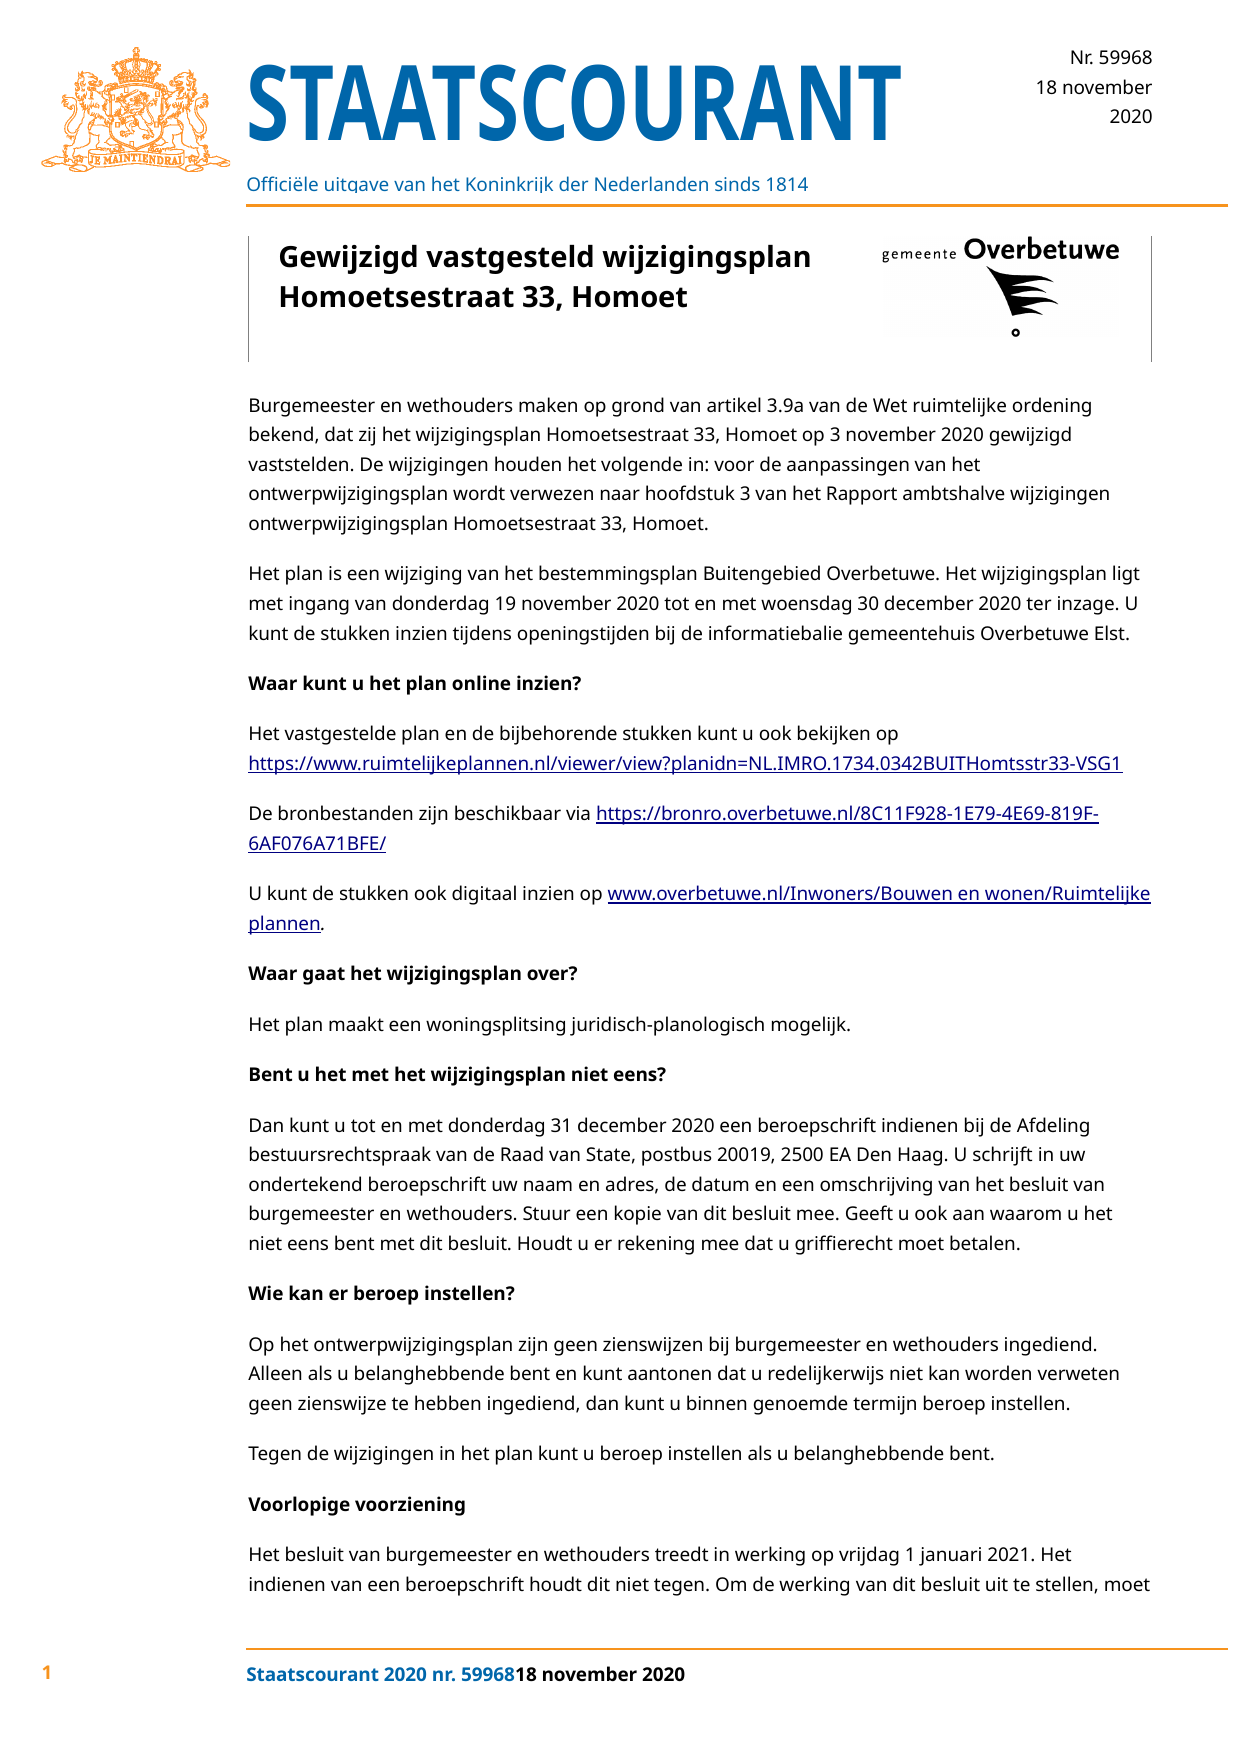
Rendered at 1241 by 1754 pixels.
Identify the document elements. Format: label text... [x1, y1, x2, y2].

text Voorlopige voorziening [248, 1491, 1152, 1517]
text Het plan maakt een woningsplitsing juridisch-planologisch mogelijk. [248, 1011, 1152, 1037]
text Bent u het met het wijzigingsplan niet eens? [248, 1061, 1152, 1087]
text Waar gaat het wijzigingsplan over? [248, 961, 1152, 986]
text Het vastgestelde plan en de bijbehorende stukken kunt u ook bekijken op https://www.ruimtelijkeplannen.nl/viewer/view?planidn=NL.IMRO.1734.0342BUITHomtsstr33-VSG1 [248, 721, 1152, 776]
text Op het ontwerpwijzigingsplan zijn geen zienswijzen bij burgemeester en wethouders ingediend. Alleen als u belanghebbende bent en kunt aantonen dat u redelijkerwijs niet kan worden verweten geen zienswijze te hebben ingediend, dan kunt u binnen genoemde termijn beroep instellen. [248, 1331, 1152, 1416]
text Tegen de wijzigingen in het plan kunt u beroep instellen als u belanghebbende bent. [248, 1441, 1152, 1466]
table_header Gewijzigd vastgesteld wijzigingsplan Homoetsestraat 33, Homoet [249, 236, 850, 362]
text Waar kunt u het plan online inzien? [248, 670, 1152, 696]
text Wie kan er beroep instellen? [248, 1281, 1152, 1306]
text U kunt de stukken ook digitaal inzien op www.overbetuwe.nl/Inwoners/Bouwen en wonen/Ruimtelijke plannen. [248, 881, 1152, 936]
text De bronbestanden zijn beschikbaar via https://bronro.overbetuwe.nl/8C11F928-1E79-4E69-819F-6AF076A71BFE/ [248, 801, 1152, 856]
table_header [850, 236, 1151, 362]
text Het plan is een wijziging van het bestemmingsplan Buitengebied Overbetuwe. Het wijzigingsplan ligt met ingang van donderdag 19 november 2020 tot en met woensdag 30 december 2020 ter inzage. U kunt de stukken inzien tijdens openingstijden bij de informatiebalie gemeentehuis Overbetuwe Elst. [248, 561, 1152, 646]
text Het besluit van burgemeester en wethouders treedt in werking op vrijdag 1 januari 2021. Het indienen van een beroepschrift houdt dit niet tegen. Om de werking van dit besluit uit te stellen, moet [248, 1541, 1152, 1597]
picture [882, 236, 1119, 337]
text Burgemeester en wethouders maken op grond van artikel 3.9a van de Wet ruimtelijke ordening bekend, dat zij het wijzigingsplan Homoetsestraat 33, Homoet op 3 november 2020 gewijzigd vaststelden. De wijzigingen houden het volgende in: voor de aanpassingen van het ontwerpwijzigingsplan wordt verwezen naar hoofdstuk 3 van het Rapport ambtshalve wijzigingen ontwerpwijzigingsplan Homoetsestraat 33, Homoet. [248, 392, 1152, 536]
text Dan kunt u tot en met donderdag 31 december 2020 een beroepschrift indienen bij de Afdeling bestuursrechtspraak van de Raad van State, postbus 20019, 2500 EA Den Haag. U schrijft in uw ondertekend beroepschrift uw naam en adres, de datum en een omschrijving van het besluit van burgemeester en wethouders. Stuur een kopie van dit besluit mee. Geeft u ook aan waarom u het niet eens bent met dit besluit. Houdt u er rekening mee dat u griffierecht moet betalen. [248, 1112, 1152, 1256]
picture [41, 47, 231, 172]
